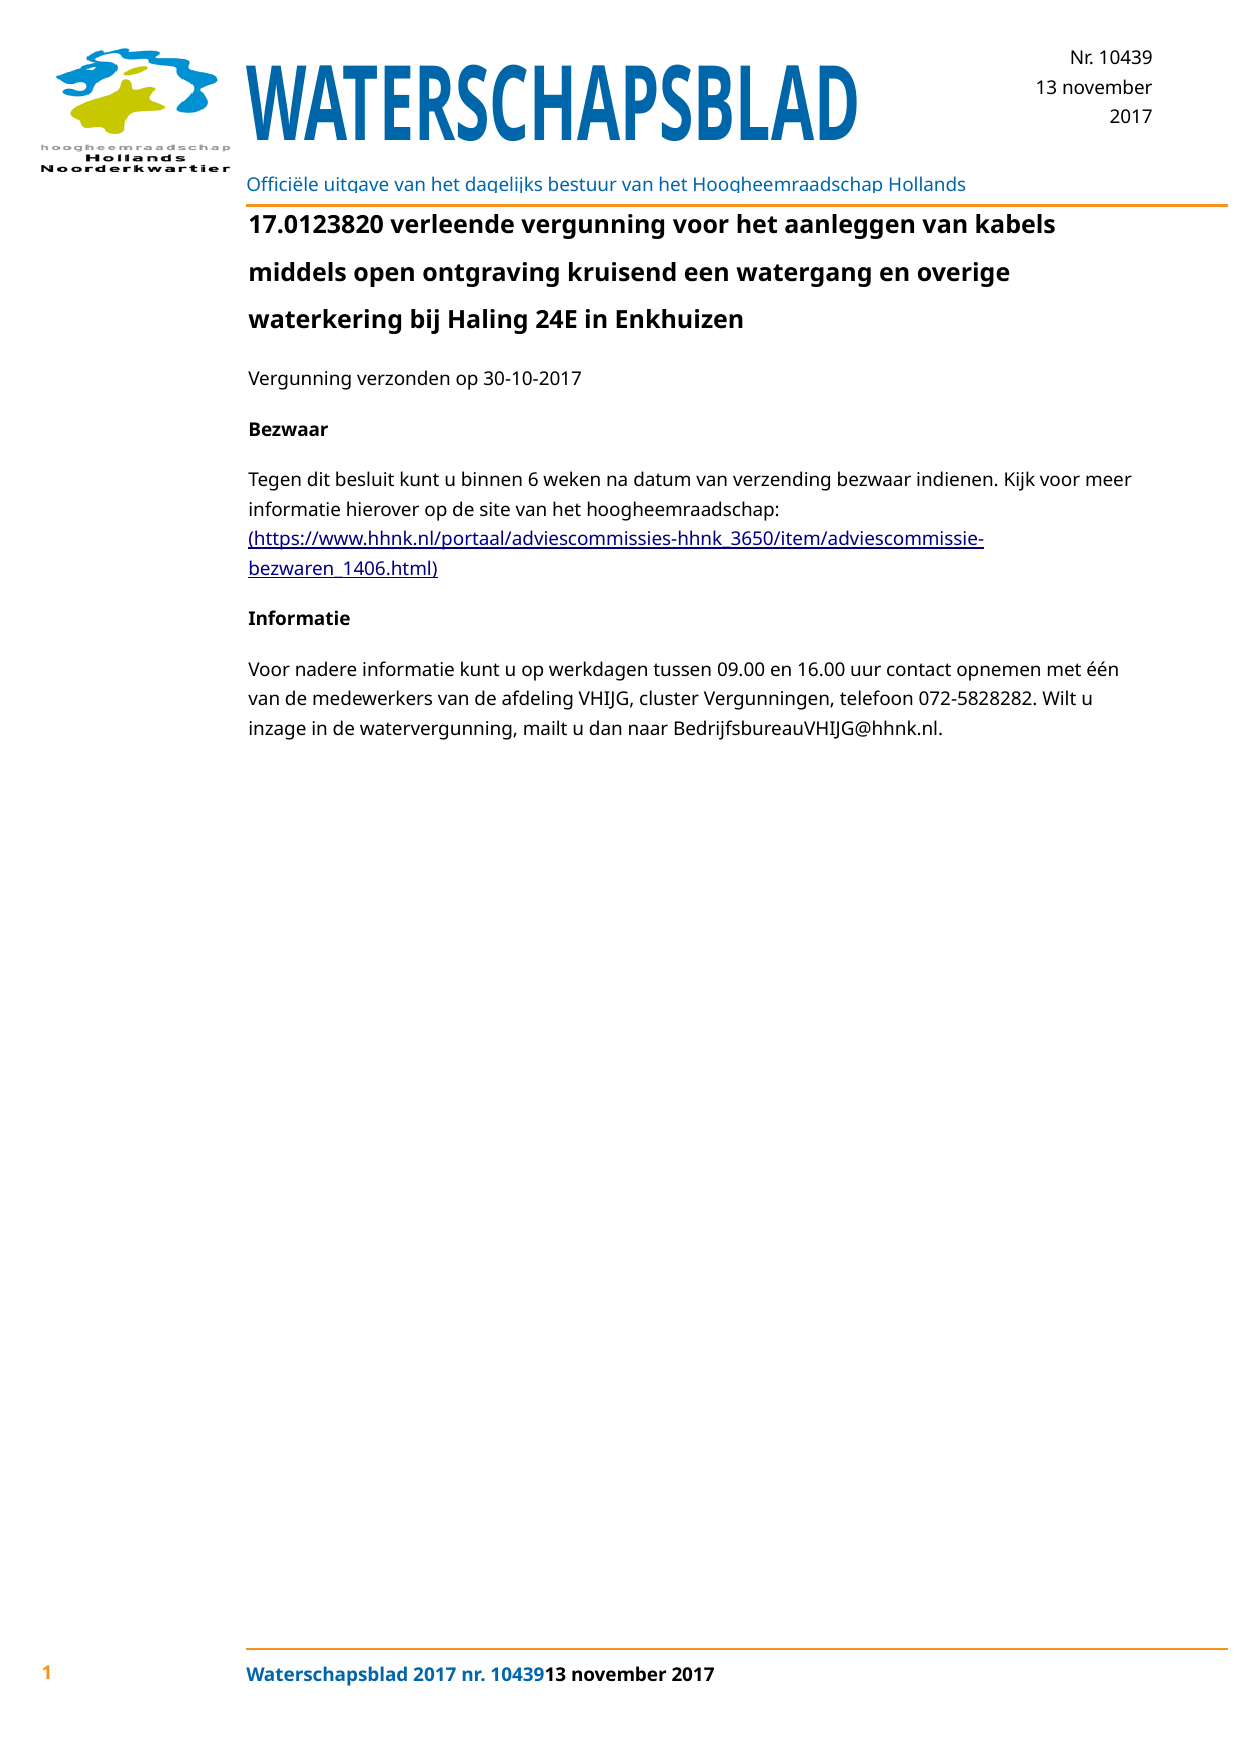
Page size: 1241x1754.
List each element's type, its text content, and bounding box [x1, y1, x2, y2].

text Tegen dit besluit kunt u binnen 6 weken na datum van verzending bezwaar indienen. Kijk voor meer informatie hierover op de site van het hoogheemraadschap: (https://www.hhnk.nl/portaal/adviescommissies-hhnk_3650/item/adviescommissie-bezwaren_1406.html) [248, 466, 1152, 581]
text Voor nadere informatie kunt u op werkdagen tussen 09.00 en 16.00 uur contact opnemen met één van de medewerkers van de afdeling VHIJG, cluster Vergunningen, telefoon 072-5828282. Wilt u inzage in de watervergunning, mailt u dan naar BedrijfsbureauVHIJG@hhnk.nl. [248, 656, 1152, 741]
text Informatie [248, 606, 1152, 631]
text 17.0123820 verleende vergunning voor het aanleggen van kabels middels open ontgraving kruisend een watergang en overige waterkering bij Haling 24E in Enkhuizen [248, 207, 1152, 336]
picture [41, 47, 231, 172]
text Bezwaar [248, 416, 1152, 442]
text Vergunning verzonden op 30-10-2017 [248, 366, 1152, 391]
